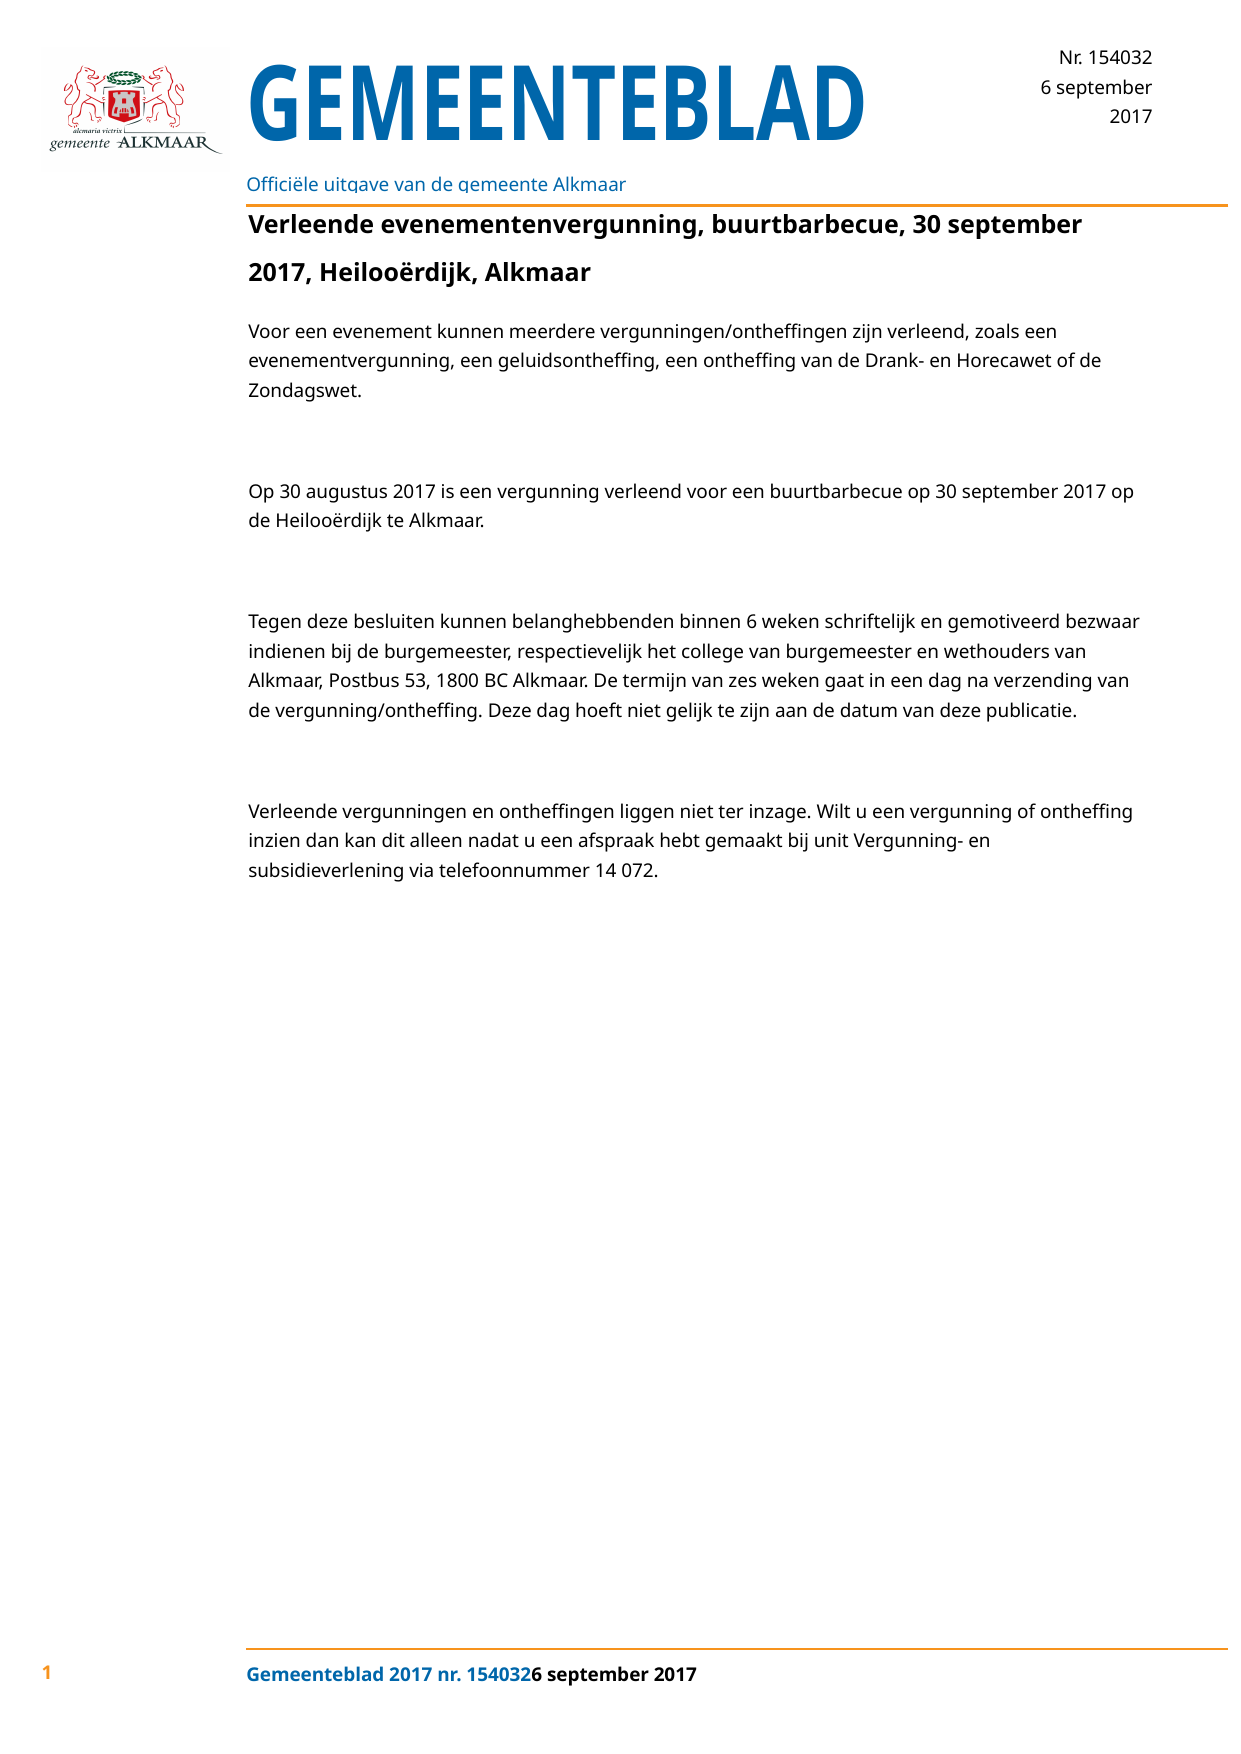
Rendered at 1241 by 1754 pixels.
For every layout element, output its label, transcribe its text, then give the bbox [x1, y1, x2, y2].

text Voor een evenement kunnen meerdere vergunningen/ontheffingen zijn verleend, zoals een evenementvergunning, een geluidsontheffing, een ontheffing van de Drank- en Horecawet of de Zondagswet. [248, 318, 1152, 403]
picture [41, 47, 231, 172]
text Verleende vergunningen en ontheffingen liggen niet ter inzage. Wilt u een vergunning of ontheffing inzien dan kan dit alleen nadat u een afspraak hebt gemaakt bij unit Vergunning- en subsidieverlening via telefoonnummer 14 072. [248, 798, 1152, 883]
text Tegen deze besluiten kunnen belanghebbenden binnen 6 weken schriftelijk en gemotiveerd bezwaar indienen bij de burgemeester, respectievelijk het college van burgemeester en wethouders van Alkmaar, Postbus 53, 1800 BC Alkmaar. De termijn van zes weken gaat in een dag na verzending van de vergunning/ontheffing. Deze dag hoeft niet gelijk te zijn aan de datum van deze publicatie. [248, 608, 1152, 723]
text Op 30 augustus 2017 is een vergunning verleend voor een buurtbarbecue op 30 september 2017 op de Heilooërdijk te Alkmaar. [248, 478, 1152, 533]
text Verleende evenementenvergunning, buurtbarbecue, 30 september 2017, Heilooërdijk, Alkmaar [248, 207, 1152, 288]
